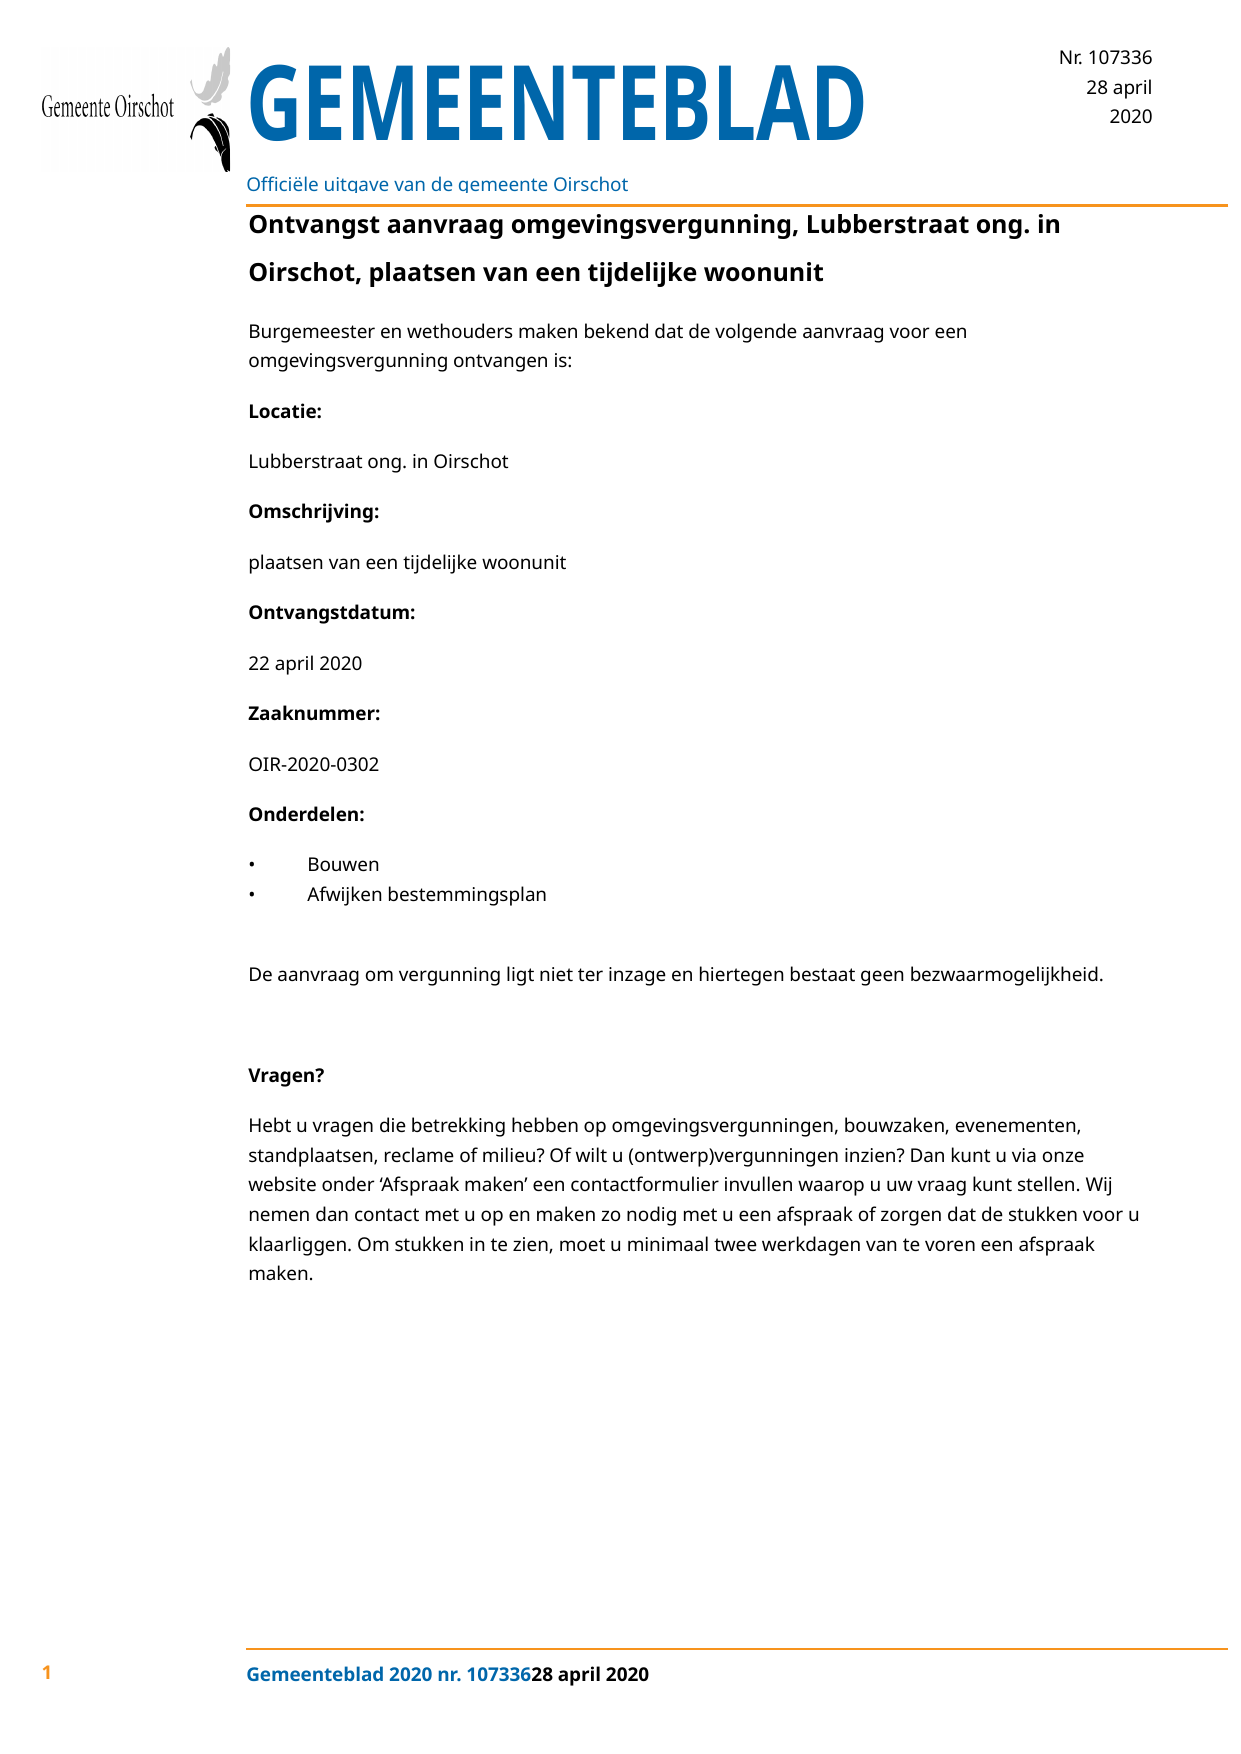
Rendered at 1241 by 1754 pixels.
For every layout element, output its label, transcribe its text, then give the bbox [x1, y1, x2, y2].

text Hebt u vragen die betrekking hebben op omgevingsvergunningen, bouwzaken, evenementen, standplaatsen, reclame of milieu? Of wilt u (ontwerp)vergunningen inzien? Dan kunt u via onze website onder ‘Afspraak maken’ een contactformulier invullen waarop u uw vraag kunt stellen. Wij nemen dan contact met u op en maken zo nodig met u een afspraak of zorgen dat de stukken voor u klaarliggen. Om stukken in te zien, moet u minimaal twee werkdagen van te voren een afspraak maken. [248, 1112, 1152, 1286]
text Lubberstraat ong. in Oirschot [248, 448, 1152, 474]
text Vragen? [248, 1062, 1152, 1088]
text Burgemeester en wethouders maken bekend dat de volgende aanvraag voor een omgevingsvergunning ontvangen is: [248, 318, 1152, 373]
text plaatsen van een tijdelijke woonunit [248, 549, 1152, 575]
list Bouwen [248, 852, 1152, 877]
text OIR-2020-0302 [248, 751, 1152, 777]
text Ontvangst aanvraag omgevingsvergunning, Lubberstraat ong. in Oirschot, plaatsen van een tijdelijke woonunit [248, 207, 1152, 288]
picture [41, 47, 231, 172]
list Afwijken bestemmingsplan [248, 881, 1152, 907]
text 22 april 2020 [248, 650, 1152, 676]
text Onderdelen: [248, 801, 1152, 827]
text Locatie: [248, 398, 1152, 424]
text Omschrijving: [248, 499, 1152, 524]
text De aanvraag om vergunning ligt niet ter inzage en hiertegen bestaat geen bezwaarmogelijkheid. [248, 961, 1152, 987]
text Ontvangstdatum: [248, 599, 1152, 625]
text Zaaknummer: [248, 700, 1152, 726]
